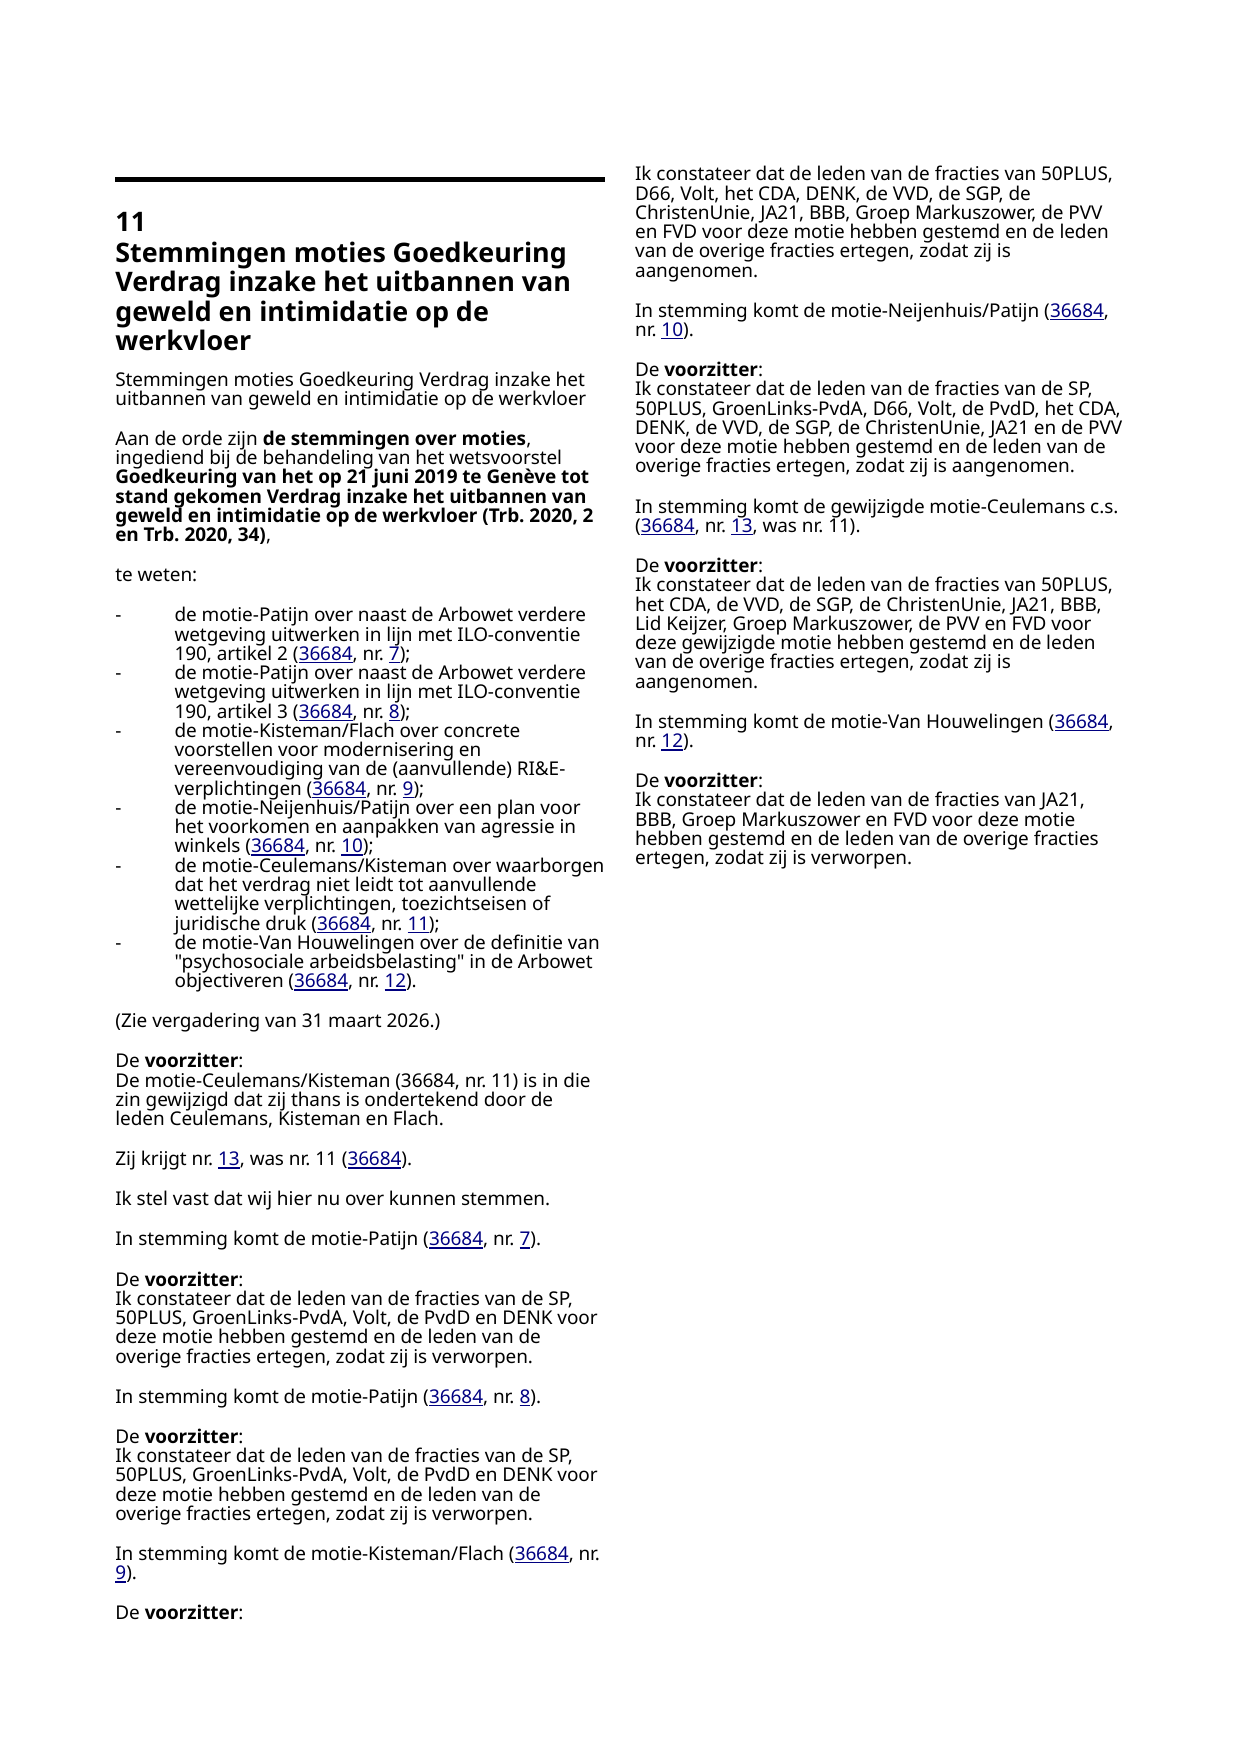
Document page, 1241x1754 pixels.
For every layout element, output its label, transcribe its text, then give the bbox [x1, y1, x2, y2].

list de motie-Kisteman/Flach over concrete voorstellen voor modernisering en vereenvoudiging van de (aanvullende) RI&E-verplichtingen (36684, nr. 9); [115, 722, 605, 799]
text De voorzitter: [635, 557, 1125, 576]
text De voorzitter: [635, 772, 1125, 791]
text In stemming komt de motie-Patijn (36684, nr. 7). [115, 1230, 605, 1250]
text 11 [115, 203, 605, 239]
text Ik constateer dat de leden van de fracties van 50PLUS, het CDA, de VVD, de SGP, de ChristenUnie, JA21, BBB, Lid Keijzer, Groep Markuszower, de PVV en FVD voor deze gewijzigde motie hebben gestemd en de leden van de overige fracties ertegen, zodat zij is aangenomen. [635, 576, 1125, 692]
list de motie-Patijn over naast de Arbowet verdere wetgeving uitwerken in lijn met ILO-conventie 190, artikel 3 (36684, nr. 8); [115, 664, 605, 722]
text Zij krijgt nr. 13, was nr. 11 (36684). [115, 1150, 605, 1169]
text te weten: [115, 566, 605, 586]
text In stemming komt de motie-Neijenhuis/Patijn (36684, nr. 10). [635, 302, 1125, 340]
list de motie-Patijn over naast de Arbowet verdere wetgeving uitwerken in lijn met ILO-conventie 190, artikel 2 (36684, nr. 7); [115, 606, 605, 664]
text In stemming komt de motie-Patijn (36684, nr. 8). [115, 1388, 605, 1407]
text Ik constateer dat de leden van de fracties van de SP, 50PLUS, GroenLinks-PvdA, D66, Volt, de PvdD, het CDA, DENK, de VVD, de SGP, de ChristenUnie, JA21 en de PVV voor deze motie hebben gestemd en de leden van de overige fracties ertegen, zodat zij is aangenomen. [635, 380, 1125, 477]
list de motie-Van Houwelingen over de definitie van "psychosociale arbeidsbelasting" in de Arbowet objectiveren (36684, nr. 12). [115, 934, 605, 992]
list de motie-Ceulemans/Kisteman over waarborgen dat het verdrag niet leidt tot aanvullende wettelijke verplichtingen, toezichtseisen of juridische druk (36684, nr. 11); [115, 857, 605, 934]
text De voorzitter: [115, 1052, 605, 1072]
text Ik constateer dat de leden van de fracties van JA21, BBB, Groep Markuszower en FVD voor deze motie hebben gestemd en de leden van de overige fracties ertegen, zodat zij is verworpen. [635, 791, 1125, 868]
text Stemmingen moties Goedkeuring Verdrag inzake het uitbannen van geweld en intimidatie op de werkvloer [115, 371, 605, 409]
text Ik constateer dat de leden van de fracties van de SP, 50PLUS, GroenLinks-PvdA, Volt, de PvdD en DENK voor deze motie hebben gestemd en de leden van de overige fracties ertegen, zodat zij is verworpen. [115, 1290, 605, 1367]
text In stemming komt de motie-Kisteman/Flach (36684, nr. 9). [115, 1545, 605, 1583]
list de motie-Neijenhuis/Patijn over een plan voor het voorkomen en aanpakken van agressie in winkels (36684, nr. 10); [115, 799, 605, 857]
text Ik constateer dat de leden van de fracties van de SP, 50PLUS, GroenLinks-PvdA, Volt, de PvdD en DENK voor deze motie hebben gestemd en de leden van de overige fracties ertegen, zodat zij is verworpen. [115, 1447, 605, 1524]
text De voorzitter: [115, 1428, 605, 1447]
text Aan de orde zijn de stemmingen over moties, ingediend bij de behandeling van het wetsvoorstel Goedkeuring van het op 21 juni 2019 te Genève tot stand gekomen Verdrag inzake het uitbannen van geweld en intimidatie op de werkvloer (Trb. 2020, 2 en Trb. 2020, 34), [115, 430, 605, 546]
text (Zie vergadering van 31 maart 2026.) [115, 1012, 605, 1032]
text Ik stel vast dat wij hier nu over kunnen stemmen. [115, 1190, 605, 1209]
text Ik constateer dat de leden van de fracties van 50PLUS, D66, Volt, het CDA, DENK, de VVD, de SGP, de ChristenUnie, JA21, BBB, Groep Markuszower, de PVV en FVD voor deze motie hebben gestemd en de leden van de overige fracties ertegen, zodat zij is aangenomen. [635, 165, 1125, 281]
text In stemming komt de gewijzigde motie-Ceulemans c.s. (36684, nr. 13, was nr. 11). [635, 498, 1125, 536]
text De voorzitter: [635, 361, 1125, 380]
text Stemmingen moties Goedkeuring Verdrag inzake het uitbannen van geweld en intimidatie op de werkvloer [115, 239, 605, 371]
text De motie-Ceulemans/Kisteman (36684, nr. 11) is in die zin gewijzigd dat zij thans is ondertekend door de leden Ceulemans, Kisteman en Flach. [115, 1072, 605, 1129]
text De voorzitter: [115, 1271, 605, 1290]
text In stemming komt de motie-Van Houwelingen (36684, nr. 12). [635, 713, 1125, 751]
text De voorzitter: [115, 1604, 605, 1624]
